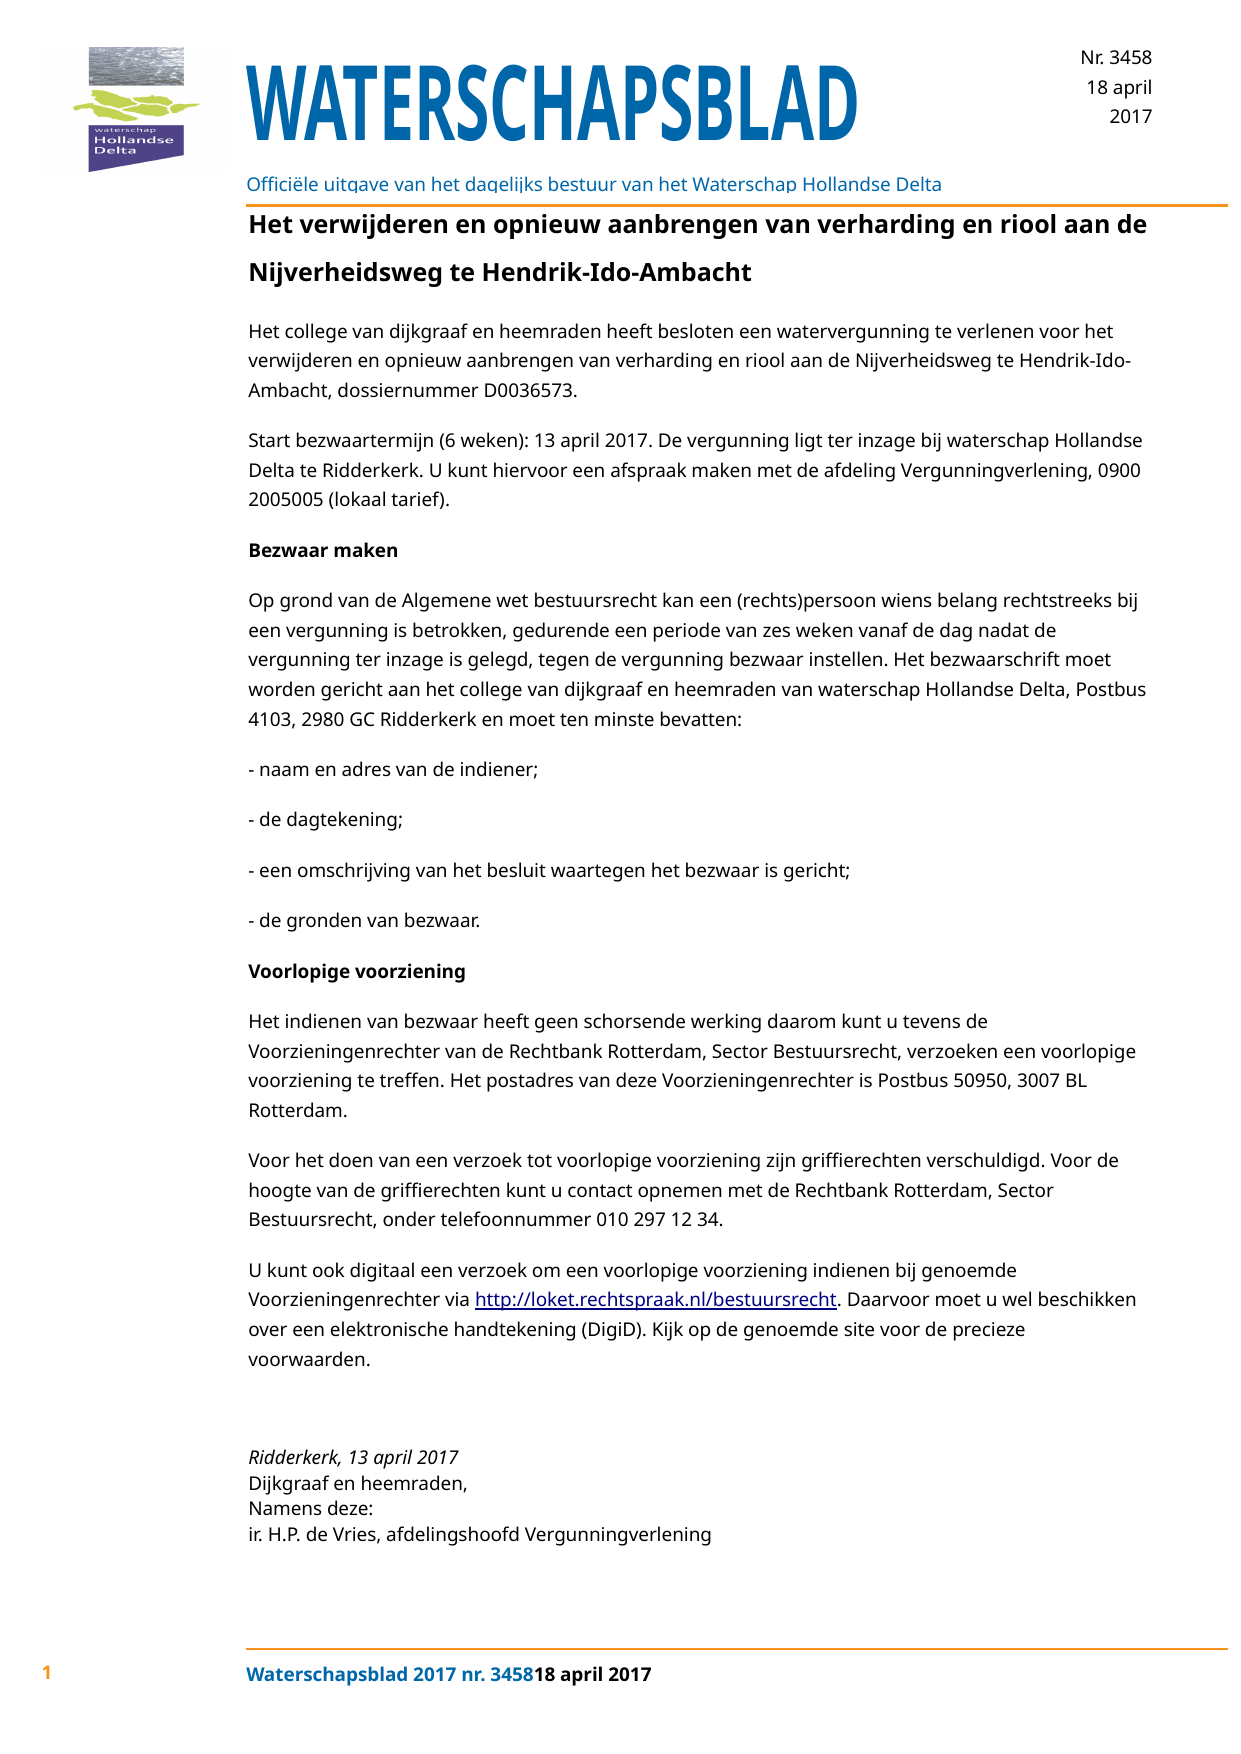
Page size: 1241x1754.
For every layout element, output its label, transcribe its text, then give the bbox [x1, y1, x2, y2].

text Bezwaar maken [248, 537, 1152, 563]
text - een omschrijving van het besluit waartegen het bezwaar is gericht; [248, 857, 1152, 883]
text ir. H.P. de Vries, afdelingshoofd Vergunningverlening [248, 1521, 1152, 1547]
text Op grond van de Algemene wet bestuursrecht kan een (rechts)persoon wiens belang rechtstreeks bij een vergunning is betrokken, gedurende een periode van zes weken vanaf de dag nadat de vergunning ter inzage is gelegd, tegen de vergunning bezwaar instellen. Het bezwaarschrift moet worden gericht aan het college van dijkgraaf en heemraden van waterschap Hollandse Delta, Postbus 4103, 2980 GC Ridderkerk en moet ten minste bevatten: [248, 587, 1152, 732]
text - de dagtekening; [248, 807, 1152, 832]
text - naam en adres van de indiener; [248, 756, 1152, 782]
text Ridderkerk, 13 april 2017 [248, 1444, 1152, 1470]
text Voor het doen van een verzoek tot voorlopige voorziening zijn griffierechten verschuldigd. Voor de hoogte van de griffierechten kunt u contact opnemen met de Rechtbank Rotterdam, Sector Bestuursrecht, onder telefoonnummer 010 297 12 34. [248, 1147, 1152, 1232]
text Namens deze: [248, 1496, 1152, 1521]
text Het indienen van bezwaar heeft geen schorsende werking daarom kunt u tevens de Voorzieningenrechter van de Rechtbank Rotterdam, Sector Bestuursrecht, verzoeken een voorlopige voorziening te treffen. Het postadres van deze Voorzieningenrechter is Postbus 50950, 3007 BL Rotterdam. [248, 1008, 1152, 1123]
text U kunt ook digitaal een verzoek om een voorlopige voorziening indienen bij genoemde Voorzieningenrechter via http://loket.rechtspraak.nl/bestuursrecht. Daarvoor moet u wel beschikken over een elektronische handtekening (DigiD). Kijk op de genoemde site voor de precieze voorwaarden. [248, 1257, 1152, 1372]
text Voorlopige voorziening [248, 958, 1152, 984]
text Het college van dijkgraaf en heemraden heeft besloten een watervergunning te verlenen voor het verwijderen en opnieuw aanbrengen van verharding en riool aan de Nijverheidsweg te Hendrik-Ido-Ambacht, dossiernummer D0036573. [248, 318, 1152, 403]
text Start bezwaartermijn (6 weken): 13 april 2017. De vergunning ligt ter inzage bij waterschap Hollandse Delta te Ridderkerk. U kunt hiervoor een afspraak maken met de afdeling Vergunningverlening, 0900 2005005 (lokaal tarief). [248, 427, 1152, 512]
text Dijkgraaf en heemraden, [248, 1470, 1152, 1496]
text Het verwijderen en opnieuw aanbrengen van verharding en riool aan de Nijverheidsweg te Hendrik-Ido-Ambacht [248, 207, 1152, 288]
text - de gronden van bezwaar. [248, 907, 1152, 933]
picture [41, 47, 231, 172]
